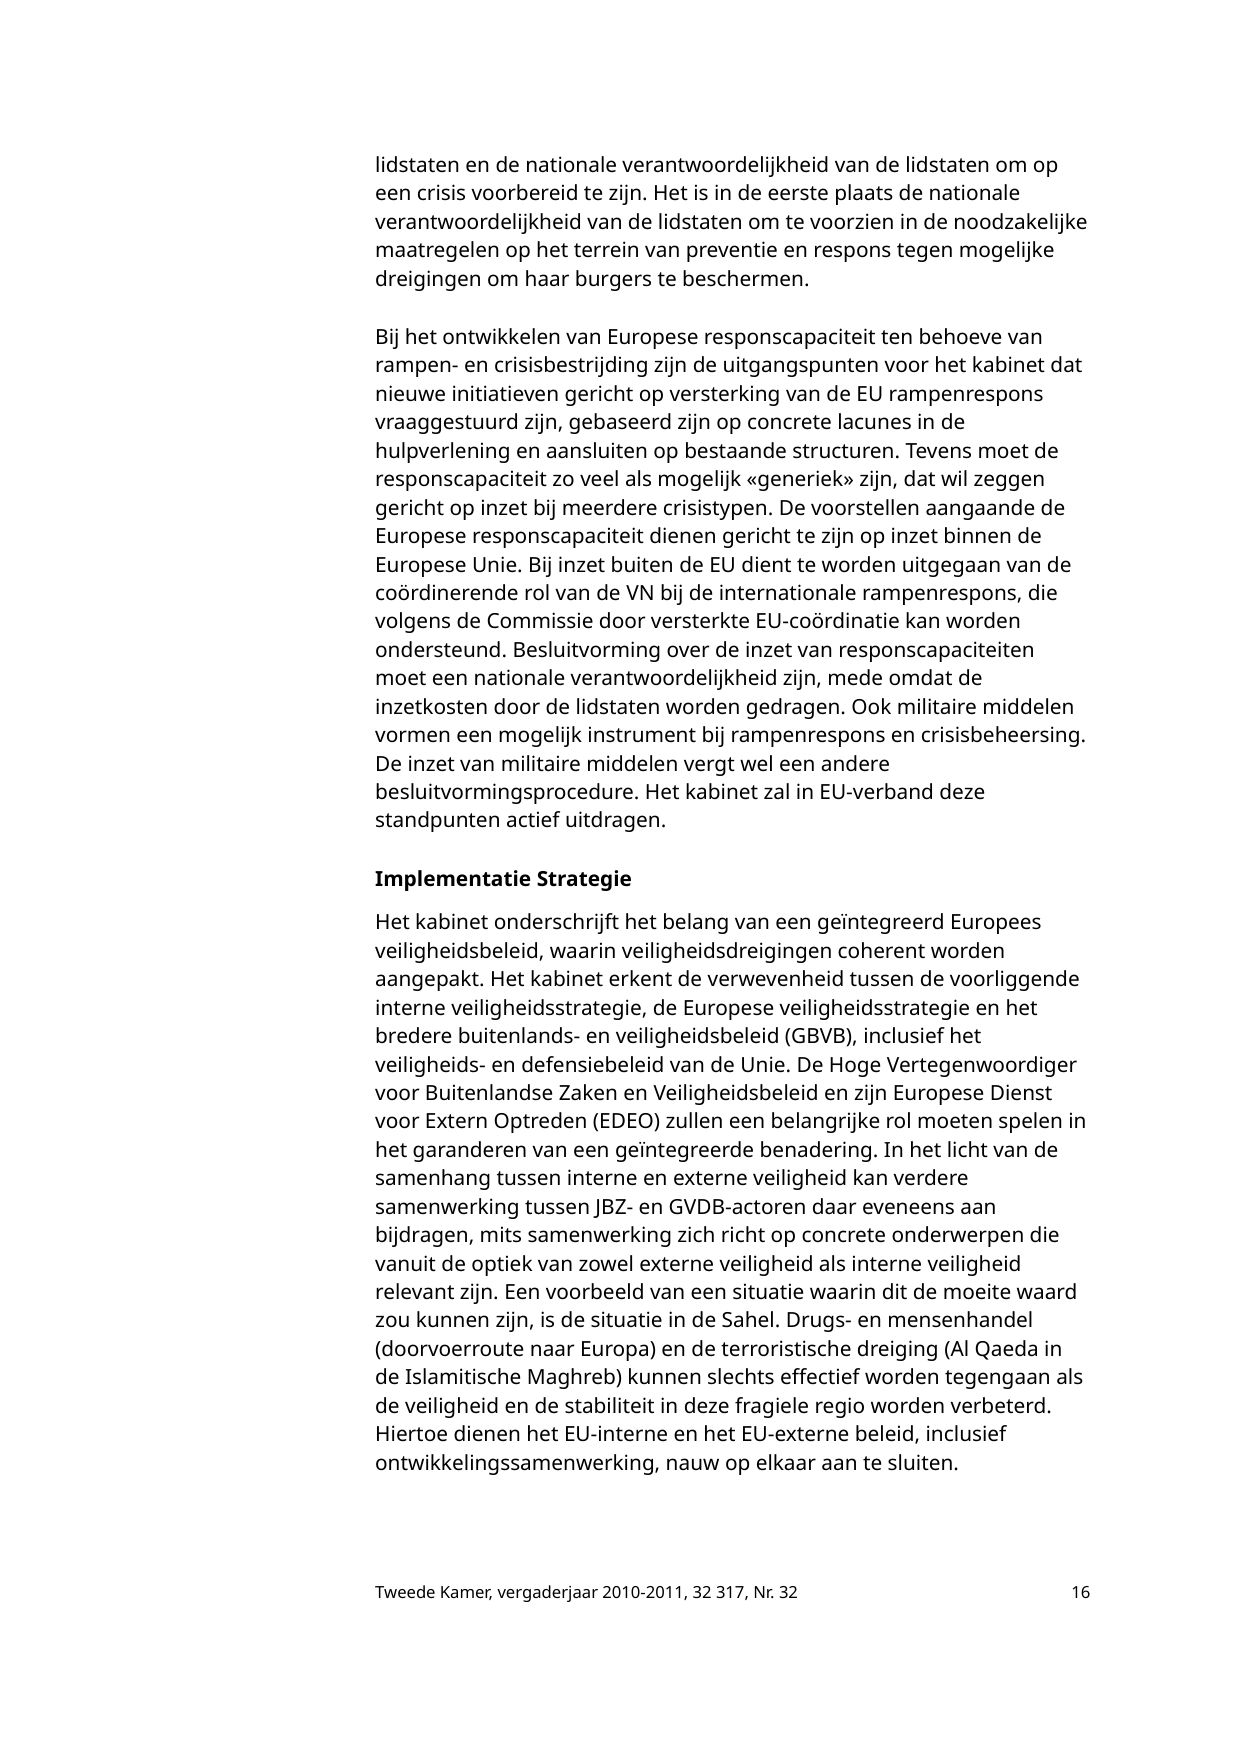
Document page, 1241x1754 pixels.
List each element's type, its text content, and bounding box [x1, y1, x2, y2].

text lidstaten en de nationale verantwoordelijkheid van de lidstaten om op een crisis voorbereid te zijn. Het is in de eerste plaats de nationale verantwoordelijkheid van de lidstaten om te voorzien in de noodzakelijke maatregelen op het terrein van preventie en respons tegen mogelijke dreigingen om haar burgers te beschermen. [375, 150, 1090, 292]
text Het kabinet onderschrijft het belang van een geïntegreerd Europees veiligheidsbeleid, waarin veiligheidsdreigingen coherent worden aangepakt. Het kabinet erkent de verwevenheid tussen de voorliggende interne veiligheidsstrategie, de Europese veiligheidsstrategie en het bredere buitenlands- en veiligheidsbeleid (GBVB), inclusief het veiligheids- en defensiebeleid van de Unie. De Hoge Vertegenwoordiger voor Buitenlandse Zaken en Veiligheidsbeleid en zijn Europese Dienst voor Extern Optreden (EDEO) zullen een belangrijke rol moeten spelen in het garanderen van een geïntegreerde benadering. In het licht van de samenhang tussen interne en externe veiligheid kan verdere samenwerking tussen JBZ- en GVDB-actoren daar eveneens aan bijdragen, mits samenwerking zich richt op concrete onderwerpen die vanuit de optiek van zowel externe veiligheid als interne veiligheid relevant zijn. Een voorbeeld van een situatie waarin dit de moeite waard zou kunnen zijn, is de situatie in de Sahel. Drugs- en mensenhandel (doorvoerroute naar Europa) en de terroristische dreiging (Al Qaeda in de Islamitische Maghreb) kunnen slechts effectief worden tegengaan als de veiligheid en de stabiliteit in deze fragiele regio worden verbeterd. Hiertoe dienen het EU-interne en het EU-externe beleid, inclusief ontwikkelingssamenwerking, nauw op elkaar aan te sluiten. [375, 907, 1090, 1476]
text Implementatie Strategie [375, 864, 1090, 892]
text Bij het ontwikkelen van Europese responscapaciteit ten behoeve van rampen- en crisisbestrijding zijn de uitgangspunten voor het kabinet dat nieuwe initiatieven gericht op versterking van de EU rampenrespons vraaggestuurd zijn, gebaseerd zijn op concrete lacunes in de hulpverlening en aansluiten op bestaande structuren. Tevens moet de responscapaciteit zo veel als mogelijk «generiek» zijn, dat wil zeggen gericht op inzet bij meerdere crisistypen. De voorstellen aangaande de Europese responscapaciteit dienen gericht te zijn op inzet binnen de Europese Unie. Bij inzet buiten de EU dient te worden uitgegaan van de coördinerende rol van de VN bij de internationale rampenrespons, die volgens de Commissie door versterkte EU-coördinatie kan worden ondersteund. Besluitvorming over de inzet van responscapaciteiten moet een nationale verantwoordelijkheid zijn, mede omdat de inzetkosten door de lidstaten worden gedragen. Ook militaire middelen vormen een mogelijk instrument bij rampenrespons en crisisbeheersing. De inzet van militaire middelen vergt wel een andere besluitvormingsprocedure. Het kabinet zal in EU-verband deze standpunten actief uitdragen. [375, 322, 1090, 834]
